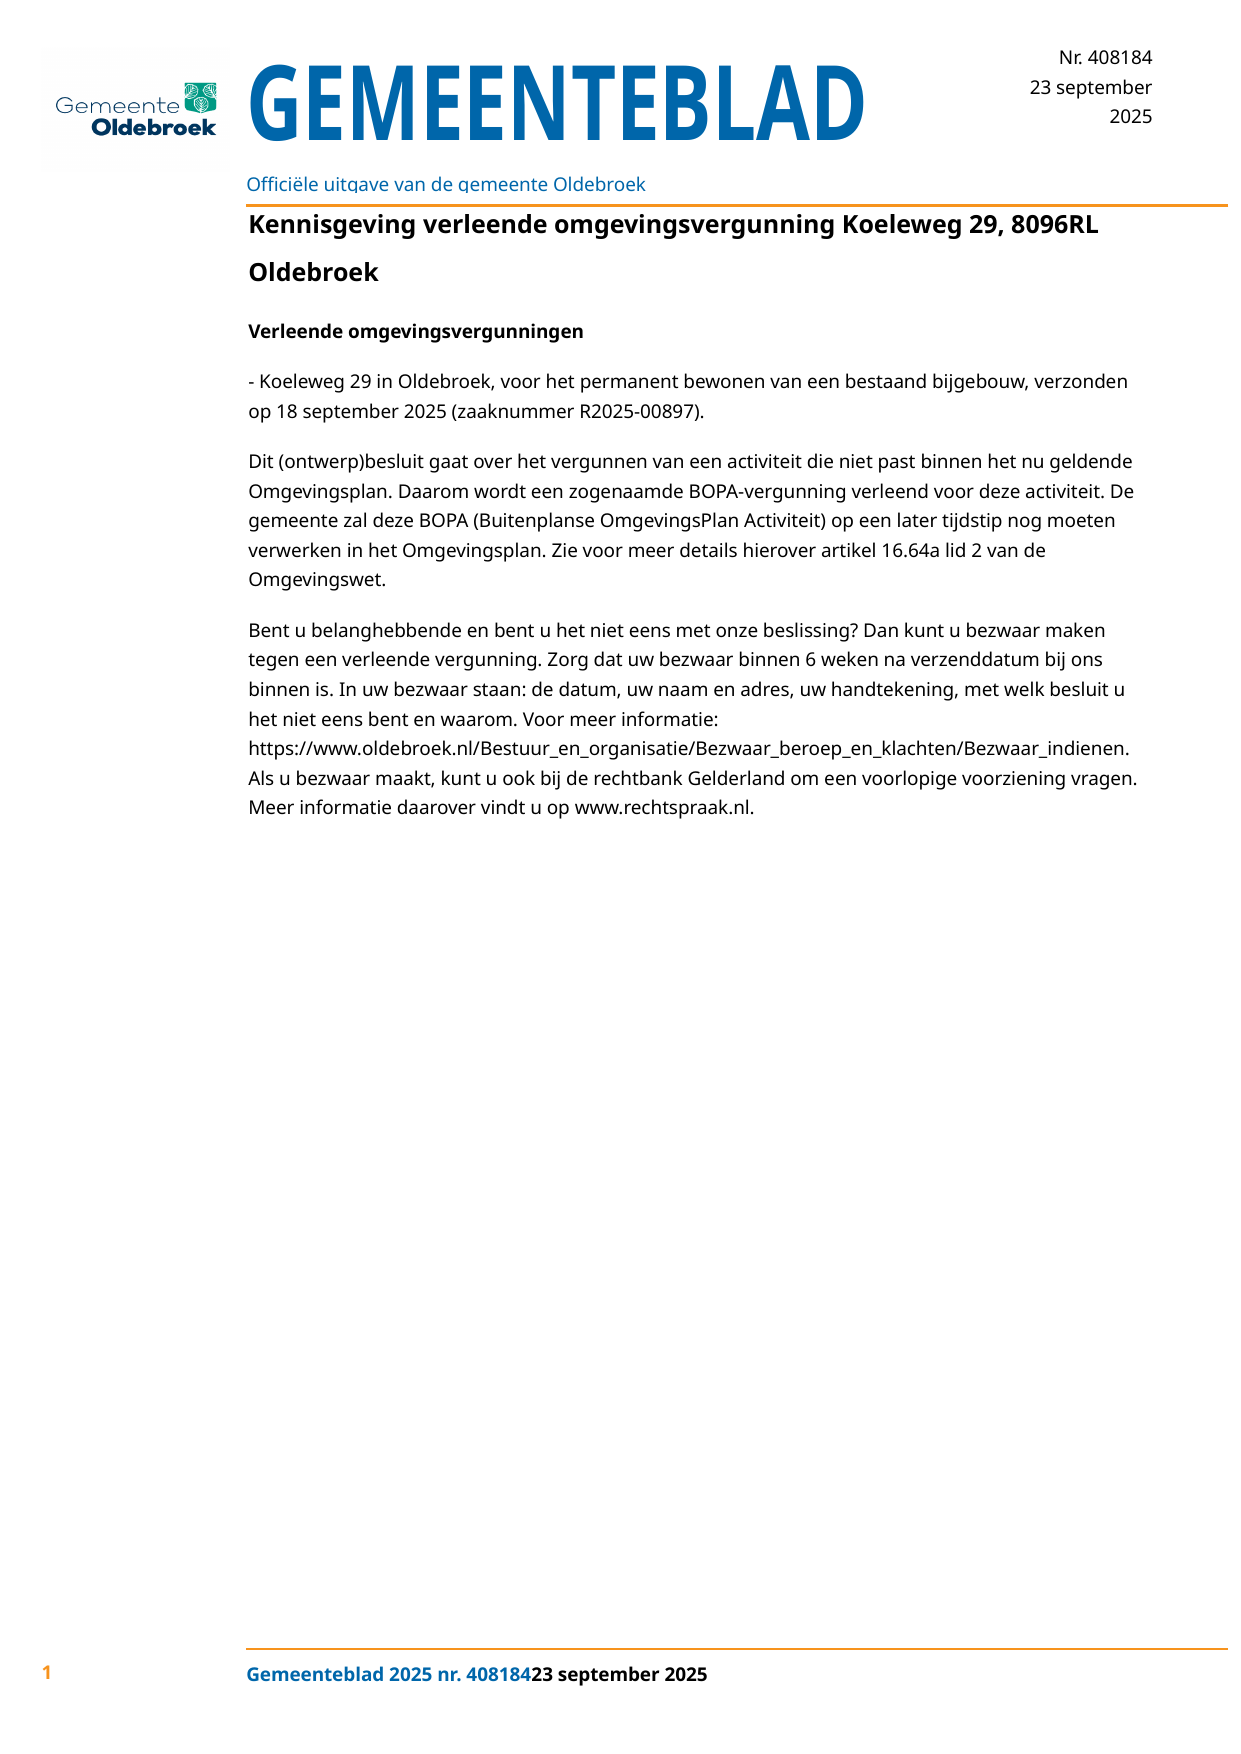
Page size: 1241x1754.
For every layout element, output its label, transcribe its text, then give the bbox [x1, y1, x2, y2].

text Kennisgeving verleende omgevingsvergunning Koeleweg 29, 8096RL Oldebroek [248, 207, 1152, 288]
text Bent u belanghebbende en bent u het niet eens met onze beslissing? Dan kunt u bezwaar maken tegen een verleende vergunning. Zorg dat uw bezwaar binnen 6 weken na verzenddatum bij ons binnen is. In uw bezwaar staan: de datum, uw naam en adres, uw handtekening, met welk besluit u het niet eens bent en waarom. Voor meer informatie: https://www.oldebroek.nl/Bestuur_en_organisatie/Bezwaar_beroep_en_klachten/Bezwaar_indienen. Als u bezwaar maakt, kunt u ook bij de rechtbank Gelderland om een voorlopige voorziening vragen. Meer informatie daarover vindt u op www.rechtspraak.nl. [248, 617, 1152, 820]
text Dit (ontwerp)besluit gaat over het vergunnen van een activiteit die niet past binnen het nu geldende Omgevingsplan. Daarom wordt een zogenaamde BOPA-vergunning verleend voor deze activiteit. De gemeente zal deze BOPA (Buitenplanse OmgevingsPlan Activiteit) op een later tijdstip nog moeten verwerken in het Omgevingsplan. Zie voor meer details hierover artikel 16.64a lid 2 van de Omgevingswet. [248, 448, 1152, 592]
text Verleende omgevingsvergunningen [248, 318, 1152, 344]
text - Koeleweg 29 in Oldebroek, voor het permanent bewonen van een bestaand bijgebouw, verzonden op 18 september 2025 (zaaknummer R2025-00897). [248, 368, 1152, 424]
picture [41, 47, 231, 172]
